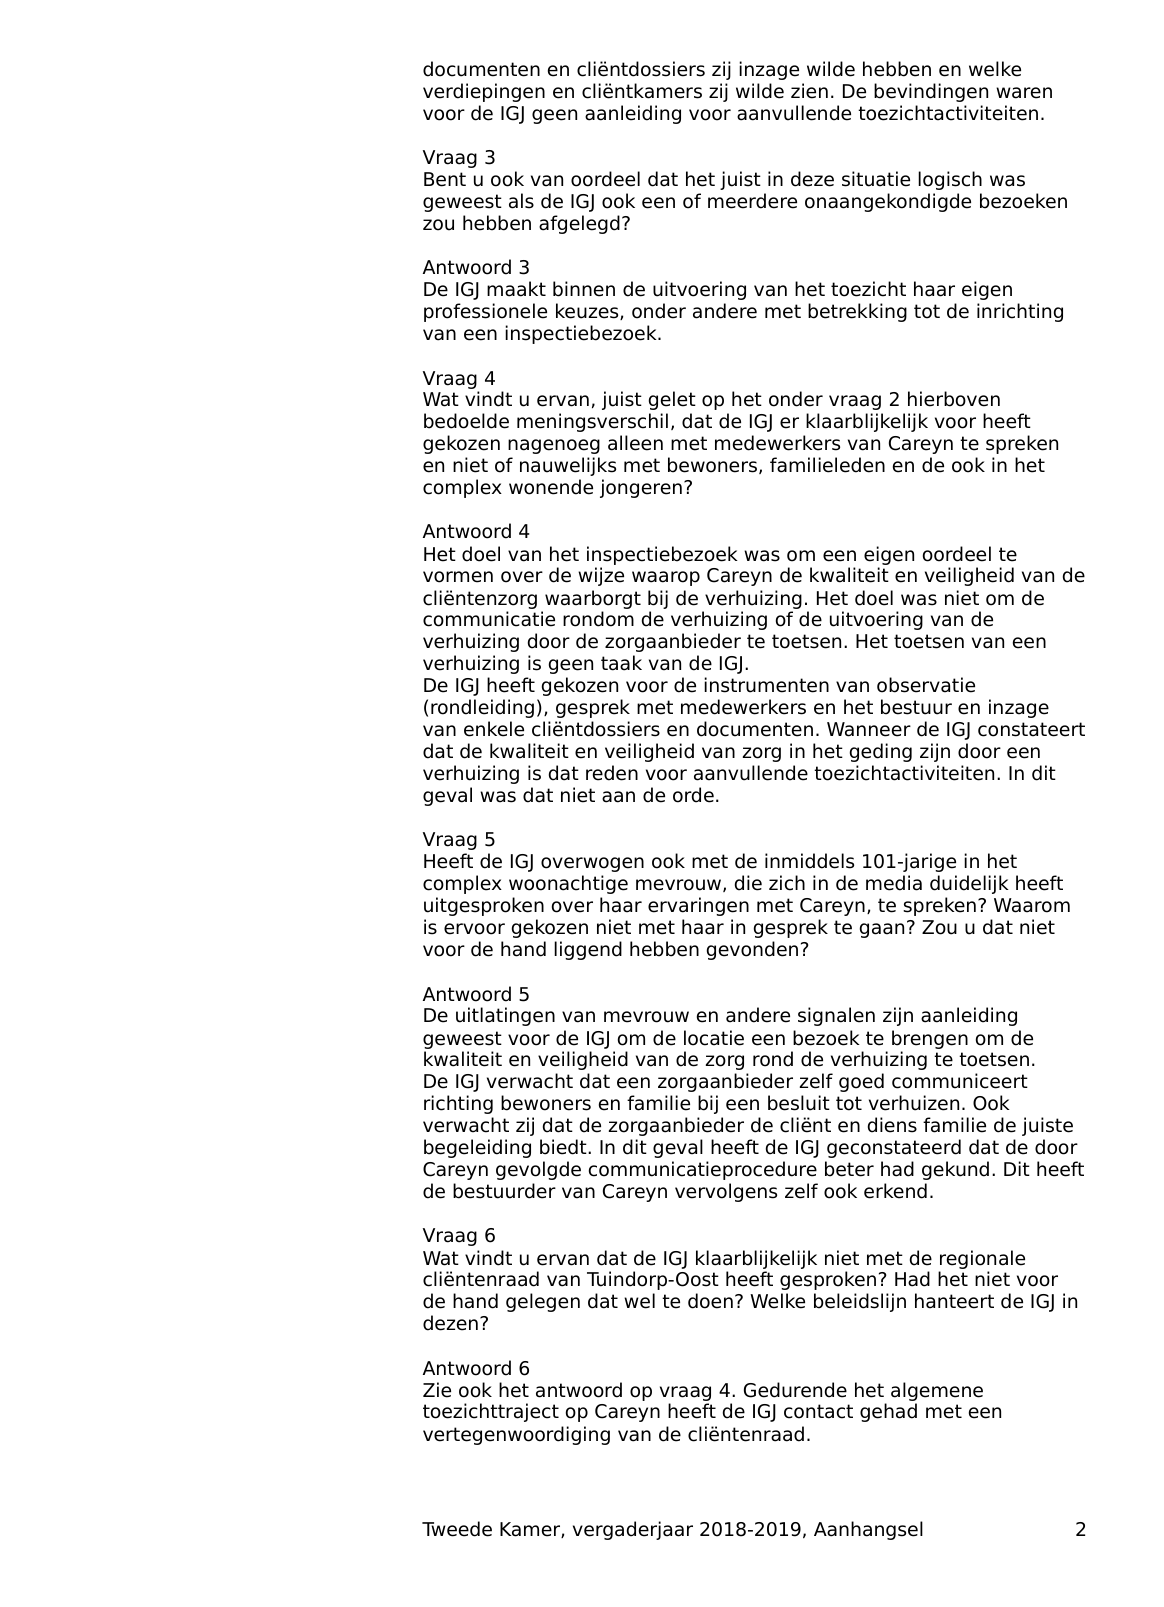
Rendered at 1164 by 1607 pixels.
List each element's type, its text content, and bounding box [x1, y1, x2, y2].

text Antwoord 6 [422, 1357, 1087, 1379]
text De IGJ verwacht dat een zorgaanbieder zelf goed communiceert richting bewoners en familie bij een besluit tot verhuizen. Ook verwacht zij dat de zorgaanbieder de cliënt en diens familie de juiste begeleiding biedt. In dit geval heeft de IGJ geconstateerd dat de door Careyn gevolgde communicatieprocedure beter had gekund. Dit heeft de bestuurder van Careyn vervolgens zelf ook erkend. [422, 1071, 1087, 1203]
text Bent u ook van oordeel dat het juist in deze situatie logisch was geweest als de IGJ ook een of meerdere onaangekondigde bezoeken zou hebben afgelegd? [422, 169, 1087, 235]
text De IGJ heeft gekozen voor de instrumenten van observatie (rondleiding), gesprek met medewerkers en het bestuur en inzage van enkele cliëntdossiers en documenten. Wanneer de IGJ constateert dat de kwaliteit en veiligheid van zorg in het geding zijn door een verhuizing is dat reden voor aanvullende toezichtactiviteiten. In dit geval was dat niet aan de orde. [422, 675, 1087, 807]
text Antwoord 3 [422, 257, 1087, 279]
text De uitlatingen van mevrouw en andere signalen zijn aanleiding geweest voor de IGJ om de locatie een bezoek te brengen om de kwaliteit en veiligheid van de zorg rond de verhuizing te toetsen. [422, 1005, 1087, 1071]
text Het doel van het inspectiebezoek was om een eigen oordeel te vormen over de wijze waarop Careyn de kwaliteit en veiligheid van de cliëntenzorg waarborgt bij de verhuizing. Het doel was niet om de communicatie rondom de verhuizing of de uitvoering van de verhuizing door de zorgaanbieder te toetsen. Het toetsen van een verhuizing is geen taak van de IGJ. [422, 543, 1087, 675]
text Antwoord 4 [422, 521, 1087, 543]
text documenten en cliëntdossiers zij inzage wilde hebben en welke verdiepingen en cliëntkamers zij wilde zien. De bevindingen waren voor de IGJ geen aanleiding voor aanvullende toezichtactiviteiten. [422, 59, 1087, 125]
text De IGJ maakt binnen de uitvoering van het toezicht haar eigen professionele keuzes, onder andere met betrekking tot de inrichting van een inspectiebezoek. [422, 279, 1087, 345]
text Wat vindt u ervan dat de IGJ klaarblijkelijk niet met de regionale cliëntenraad van Tuindorp-Oost heeft gesproken? Had het niet voor de hand gelegen dat wel te doen? Welke beleidslijn hanteert de IGJ in dezen? [422, 1247, 1087, 1335]
text Vraag 6 [422, 1225, 1087, 1247]
text Zie ook het antwoord op vraag 4. Gedurende het algemene toezichttraject op Careyn heeft de IGJ contact gehad met een vertegenwoordiging van de cliëntenraad. [422, 1379, 1087, 1445]
text Antwoord 5 [422, 983, 1087, 1005]
text Heeft de IGJ overwogen ook met de inmiddels 101-jarige in het complex woonachtige mevrouw, die zich in de media duidelijk heeft uitgesproken over haar ervaringen met Careyn, te spreken? Waarom is ervoor gekozen niet met haar in gesprek te gaan? Zou u dat niet voor de hand liggend hebben gevonden? [422, 851, 1087, 961]
text Vraag 3 [422, 147, 1087, 169]
text Vraag 4 [422, 367, 1087, 389]
text Vraag 5 [422, 829, 1087, 851]
text Wat vindt u ervan, juist gelet op het onder vraag 2 hierboven bedoelde meningsverschil, dat de IGJ er klaarblijkelijk voor heeft gekozen nagenoeg alleen met medewerkers van Careyn te spreken en niet of nauwelijks met bewoners, familieleden en de ook in het complex wonende jongeren? [422, 389, 1087, 499]
